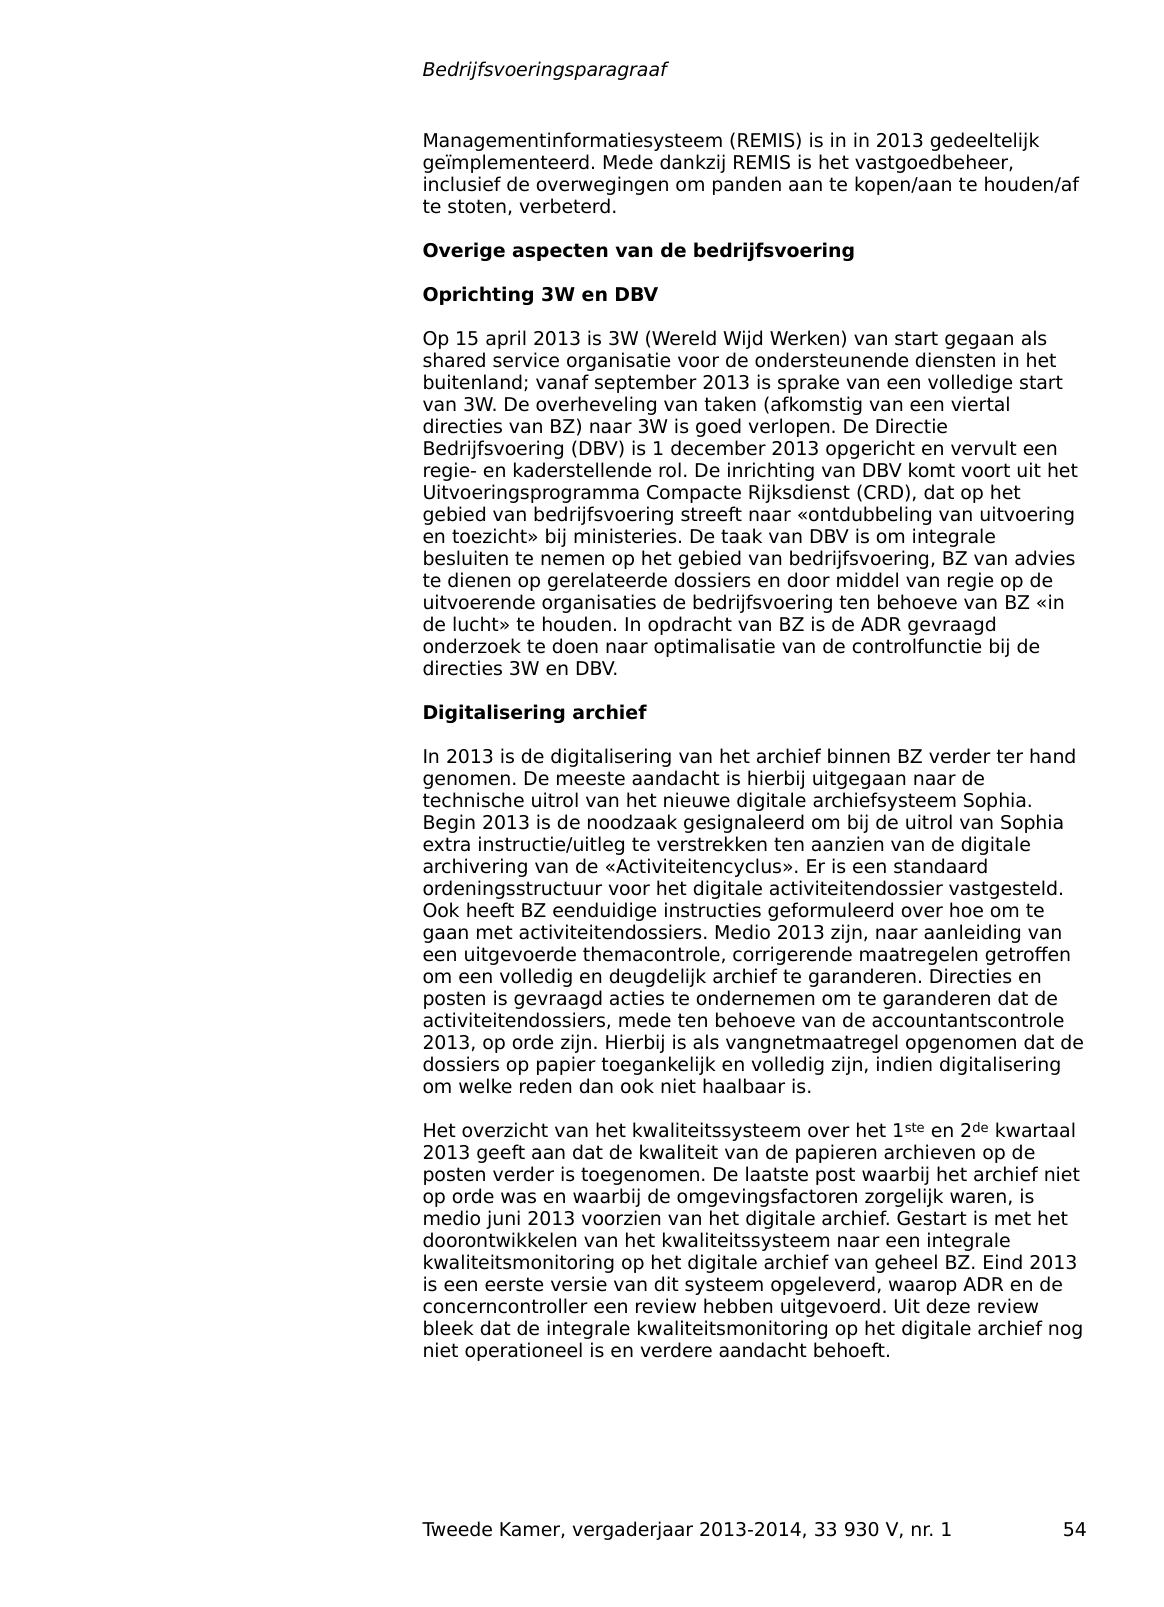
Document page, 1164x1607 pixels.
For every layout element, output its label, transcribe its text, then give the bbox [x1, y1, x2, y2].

subtitle Oprichting 3W en DBV [422, 284, 1087, 306]
text In 2013 is de digitalisering van het archief binnen BZ verder ter hand genomen. De meeste aandacht is hierbij uitgegaan naar de technische uitrol van het nieuwe digitale archiefsysteem Sophia. Begin 2013 is de noodzaak gesignaleerd om bij de uitrol van Sophia extra instructie/uitleg te verstrekken ten aanzien van de digitale archivering van de «Activiteitencyclus». Er is een standaard ordeningsstructuur voor het digitale activiteitendossier vastgesteld. Ook heeft BZ eenduidige instructies geformuleerd over hoe om te gaan met activiteitendossiers. Medio 2013 zijn, naar aanleiding van een uitgevoerde themacontrole, corrigerende maatregelen getroffen om een volledig en deugdelijk archief te garanderen. Directies en posten is gevraagd acties te ondernemen om te garanderen dat de activiteitendossiers, mede ten behoeve van de accountantscontrole 2013, op orde zijn. Hierbij is als vangnetmaatregel opgenomen dat de dossiers op papier toegankelijk en volledig zijn, indien digitalisering om welke reden dan ook niet haalbaar is. [422, 746, 1087, 1098]
text Het overzicht van het kwaliteitssysteem over het 1ste en 2de kwartaal 2013 geeft aan dat de kwaliteit van de papieren archieven op de posten verder is toegenomen. De laatste post waarbij het archief niet op orde was en waarbij de omgevingsfactoren zorgelijk waren, is medio juni 2013 voorzien van het digitale archief. Gestart is met het doorontwikkelen van het kwaliteitssysteem naar een integrale kwaliteitsmonitoring op het digitale archief van geheel BZ. Eind 2013 is een eerste versie van dit systeem opgeleverd, waarop ADR en de concerncontroller een review hebben uitgevoerd. Uit deze review bleek dat de integrale kwaliteitsmonitoring op het digitale archief nog niet operationeel is en verdere aandacht behoeft. [422, 1120, 1087, 1362]
subtitle Digitalisering archief [422, 702, 1087, 724]
subtitle Overige aspecten van de bedrijfsvoering [422, 240, 1087, 262]
text Op 15 april 2013 is 3W (Wereld Wijd Werken) van start gegaan als shared service organisatie voor de ondersteunende diensten in het buitenland; vanaf september 2013 is sprake van een volledige start van 3W. De overheveling van taken (afkomstig van een viertal directies van BZ) naar 3W is goed verlopen. De Directie Bedrijfsvoering (DBV) is 1 december 2013 opgericht en vervult een regie- en kaderstellende rol. De inrichting van DBV komt voort uit het Uitvoeringsprogramma Compacte Rijksdienst (CRD), dat op het gebied van bedrijfsvoering streeft naar «ontdubbeling van uitvoering en toezicht» bij ministeries. De taak van DBV is om integrale besluiten te nemen op het gebied van bedrijfsvoering, BZ van advies te dienen op gerelateerde dossiers en door middel van regie op de uitvoerende organisaties de bedrijfsvoering ten behoeve van BZ «in de lucht» te houden. In opdracht van BZ is de ADR gevraagd onderzoek te doen naar optimalisatie van de controlfunctie bij de directies 3W en DBV. [422, 328, 1087, 680]
text Managementinformatiesysteem (REMIS) is in in 2013 gedeeltelijk geïmplementeerd. Mede dankzij REMIS is het vastgoedbeheer, inclusief de overwegingen om panden aan te kopen/aan te houden/af te stoten, verbeterd. [422, 130, 1087, 218]
